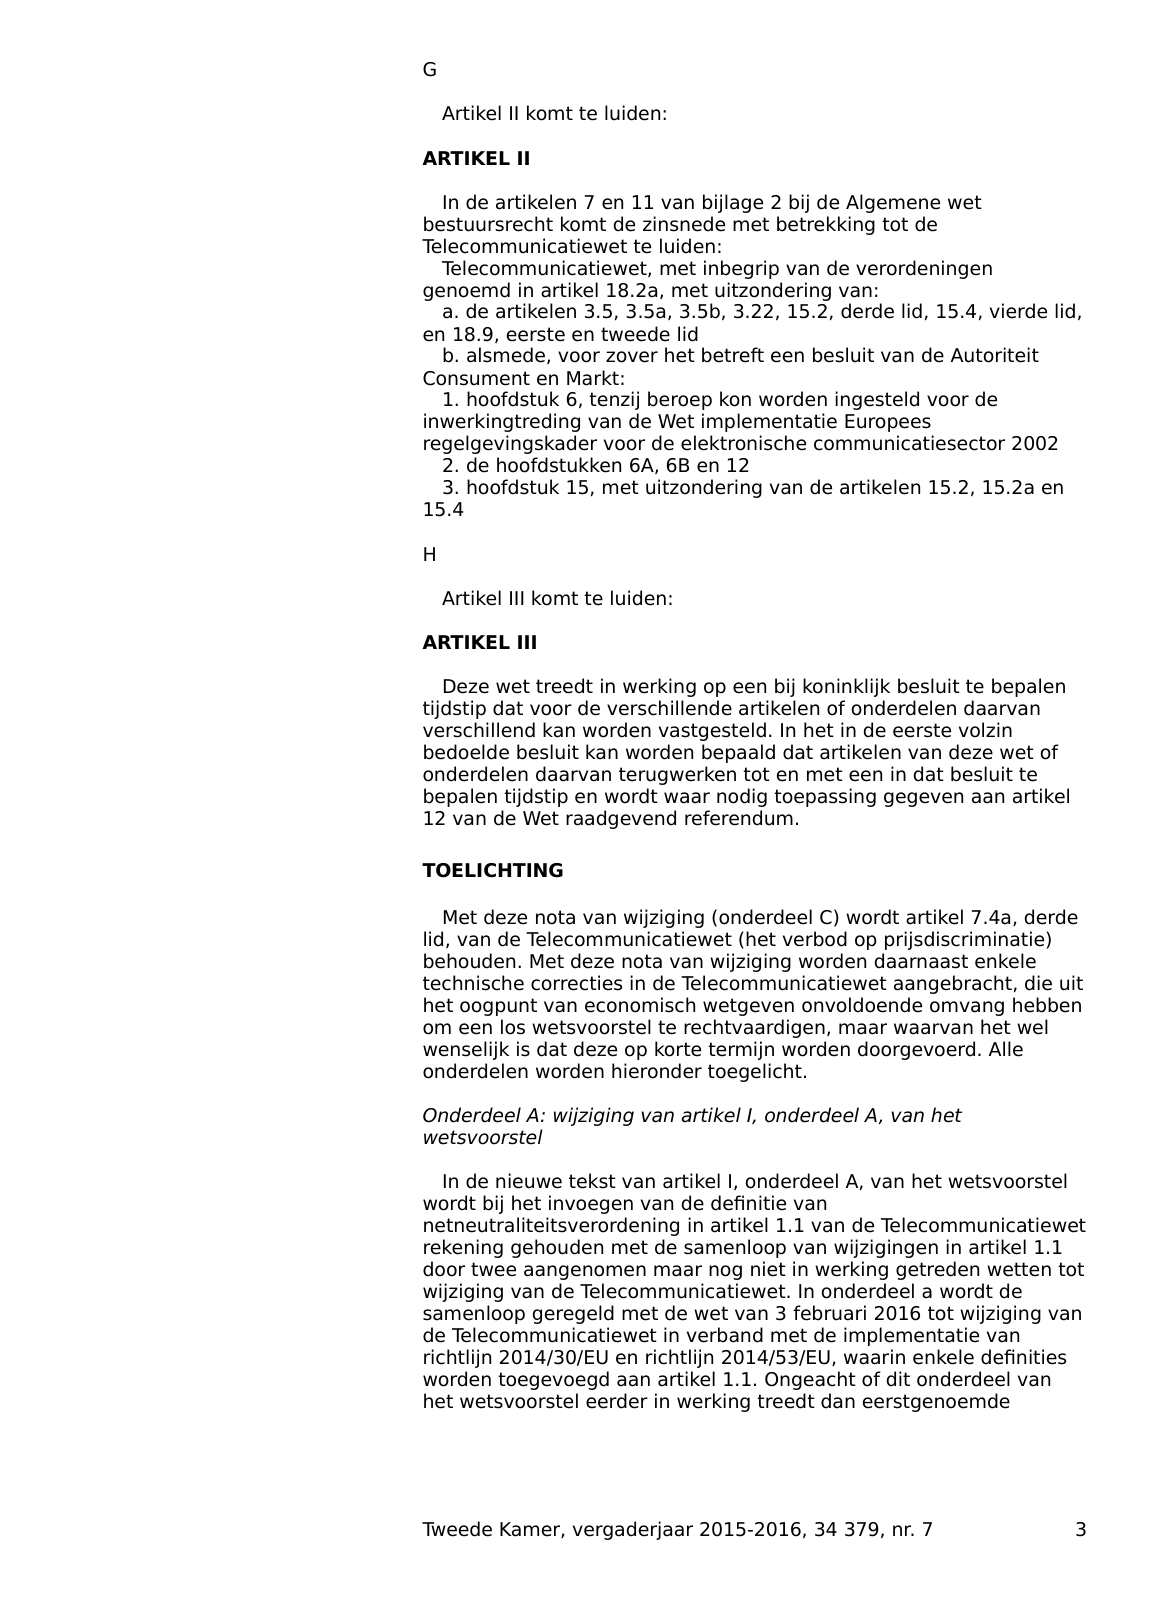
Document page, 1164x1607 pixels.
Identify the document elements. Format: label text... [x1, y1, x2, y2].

text Met deze nota van wijziging (onderdeel C) wordt artikel 7.4a, derde lid, van de Telecommunicatiewet (het verbod op prijsdiscriminatie) behouden. Met deze nota van wijziging worden daarnaast enkele technische correcties in de Telecommunicatiewet aangebracht, die uit het oogpunt van economisch wetgeven onvoldoende omvang hebben om een los wetsvoorstel te rechtvaardigen, maar waarvan het wel wenselijk is dat deze op korte termijn worden doorgevoerd. Alle onderdelen worden hieronder toegelicht. [422, 907, 1087, 1083]
text 3. hoofdstuk 15, met uitzondering van de artikelen 15.2, 15.2a en 15.4 [422, 477, 1087, 521]
subtitle ARTIKEL II [422, 147, 1087, 169]
subtitle Onderdeel A: wijziging van artikel I, onderdeel A, van het wetsvoorstel [422, 1105, 1087, 1149]
subtitle ARTIKEL III [422, 632, 1087, 654]
subtitle G [422, 59, 1087, 81]
subtitle H [422, 543, 1087, 565]
text Deze wet treedt in werking op een bij koninklijk besluit te bepalen tijdstip dat voor de verschillende artikelen of onderdelen daarvan verschillend kan worden vastgesteld. In het in de eerste volzin bedoelde besluit kan worden bepaald dat artikelen van deze wet of onderdelen daarvan terugwerken tot en met een in dat besluit te bepalen tijdstip en wordt waar nodig toepassing gegeven aan artikel 12 van de Wet raadgevend referendum. [422, 676, 1087, 830]
text 1. hoofdstuk 6, tenzij beroep kon worden ingesteld voor de inwerkingtreding van de Wet implementatie Europees regelgevingskader voor de elektronische communicatiesector 2002 [422, 389, 1087, 455]
text In de nieuwe tekst van artikel I, onderdeel A, van het wetsvoorstel wordt bij het invoegen van de definitie van netneutraliteitsverordening in artikel 1.1 van de Telecommunicatiewet rekening gehouden met de samenloop van wijzigingen in artikel 1.1 door twee aangenomen maar nog niet in werking getreden wetten tot wijziging van de Telecommunicatiewet. In onderdeel a wordt de samenloop geregeld met de wet van 3 februari 2016 tot wijziging van de Telecommunicatiewet in verband met de implementatie van richtlijn 2014/30/EU en richtlijn 2014/53/EU, waarin enkele definities worden toegevoegd aan artikel 1.1. Ongeacht of dit onderdeel van het wetsvoorstel eerder in werking treedt dan eerstgenoemde [422, 1171, 1087, 1413]
text Telecommunicatiewet, met inbegrip van de verordeningen genoemd in artikel 18.2a, met uitzondering van: [422, 257, 1087, 301]
text 2. de hoofdstukken 6A, 6B en 12 [422, 455, 1087, 477]
text a. de artikelen 3.5, 3.5a, 3.5b, 3.22, 15.2, derde lid, 15.4, vierde lid, en 18.9, eerste en tweede lid [422, 301, 1087, 345]
text Artikel III komt te luiden: [422, 588, 1087, 609]
text In de artikelen 7 en 11 van bijlage 2 bij de Algemene wet bestuursrecht komt de zinsnede met betrekking tot de Telecommunicatiewet te luiden: [422, 192, 1087, 257]
subtitle TOELICHTING [422, 860, 1087, 882]
text Artikel II komt te luiden: [422, 103, 1087, 125]
text b. alsmede, voor zover het betreft een besluit van de Autoriteit Consument en Markt: [422, 345, 1087, 389]
